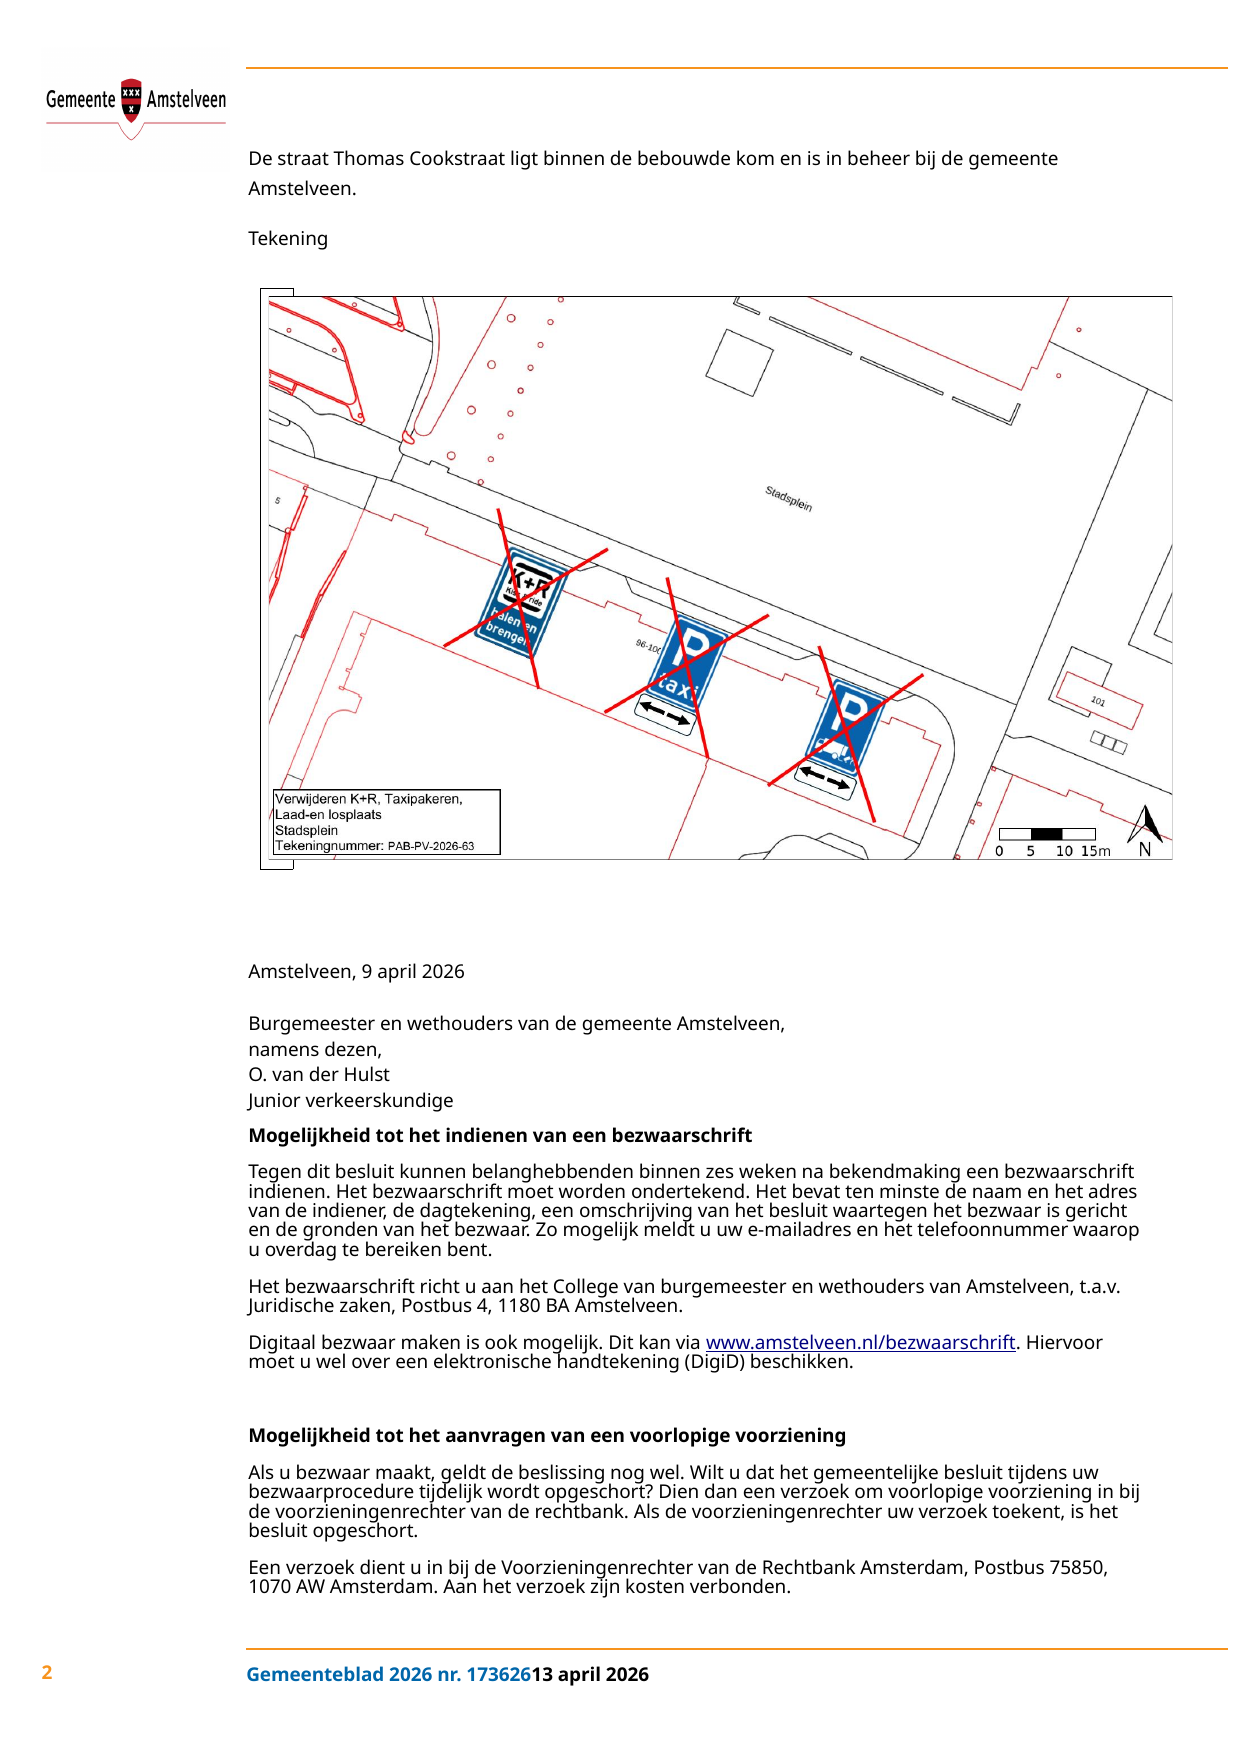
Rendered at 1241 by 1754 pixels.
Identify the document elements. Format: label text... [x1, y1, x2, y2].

text Junior verkeerskundige [248, 1087, 1152, 1113]
text O. van der Hulst [248, 1061, 1152, 1087]
picture [268, 296, 1173, 860]
text Burgemeester en wethouders van de gemeente Amstelveen, [248, 1010, 1152, 1036]
text Mogelijkheid tot het aanvragen van een voorlopige voorziening [248, 1427, 1152, 1446]
text Tegen dit besluit kunnen belanghebbenden binnen zes weken na bekendmaking een bezwaarschrift indienen. Het bezwaarschrift moet worden ondertekend. Het bevat ten minste de naam en het adres van de indiener, de dagtekening, een omschrijving van het besluit waartegen het bezwaar is gericht en de gronden van het bezwaar. Zo mogelijk meldt u uw e-mailadres en het telefoonnummer waarop u overdag te bereiken bent. [248, 1163, 1152, 1260]
text Tekening [248, 225, 1152, 251]
picture [41, 47, 231, 172]
text Als u bezwaar maakt, geldt de beslissing nog wel. Wilt u dat het gemeentelijke besluit tijdens uw bezwaarprocedure tijdelijk wordt opgeschort? Dien dan een verzoek om voorlopige voorziening in bij de voorzieningenrechter van de rechtbank. Als de voorzieningenrechter uw verzoek toekent, is het besluit opgeschort. [248, 1464, 1152, 1541]
text De straat Thomas Cookstraat ligt binnen de bebouwde kom en is in beheer bij de gemeente Amstelveen. [248, 145, 1152, 201]
text Een verzoek dient u in bij de Voorzieningenrechter van de Rechtbank Amsterdam, Postbus 75850, 1070 AW Amsterdam. Aan het verzoek zijn kosten verbonden. [248, 1559, 1152, 1597]
text Digitaal bezwaar maken is ook mogelijk. Dit kan via www.amstelveen.nl/bezwaarschrift. Hiervoor moet u wel over een elektronische handtekening (DigiD) beschikken. [248, 1334, 1152, 1372]
text namens dezen, [248, 1036, 1152, 1061]
text Mogelijkheid tot het indienen van een bezwaarschrift [248, 1127, 1152, 1146]
text Amstelveen, 9 april 2026 [248, 958, 1152, 984]
text Het bezwaarschrift richt u aan het College van burgemeester en wethouders van Amstelveen, t.a.v. Juridische zaken, Postbus 4, 1180 BA Amstelveen. [248, 1278, 1152, 1316]
